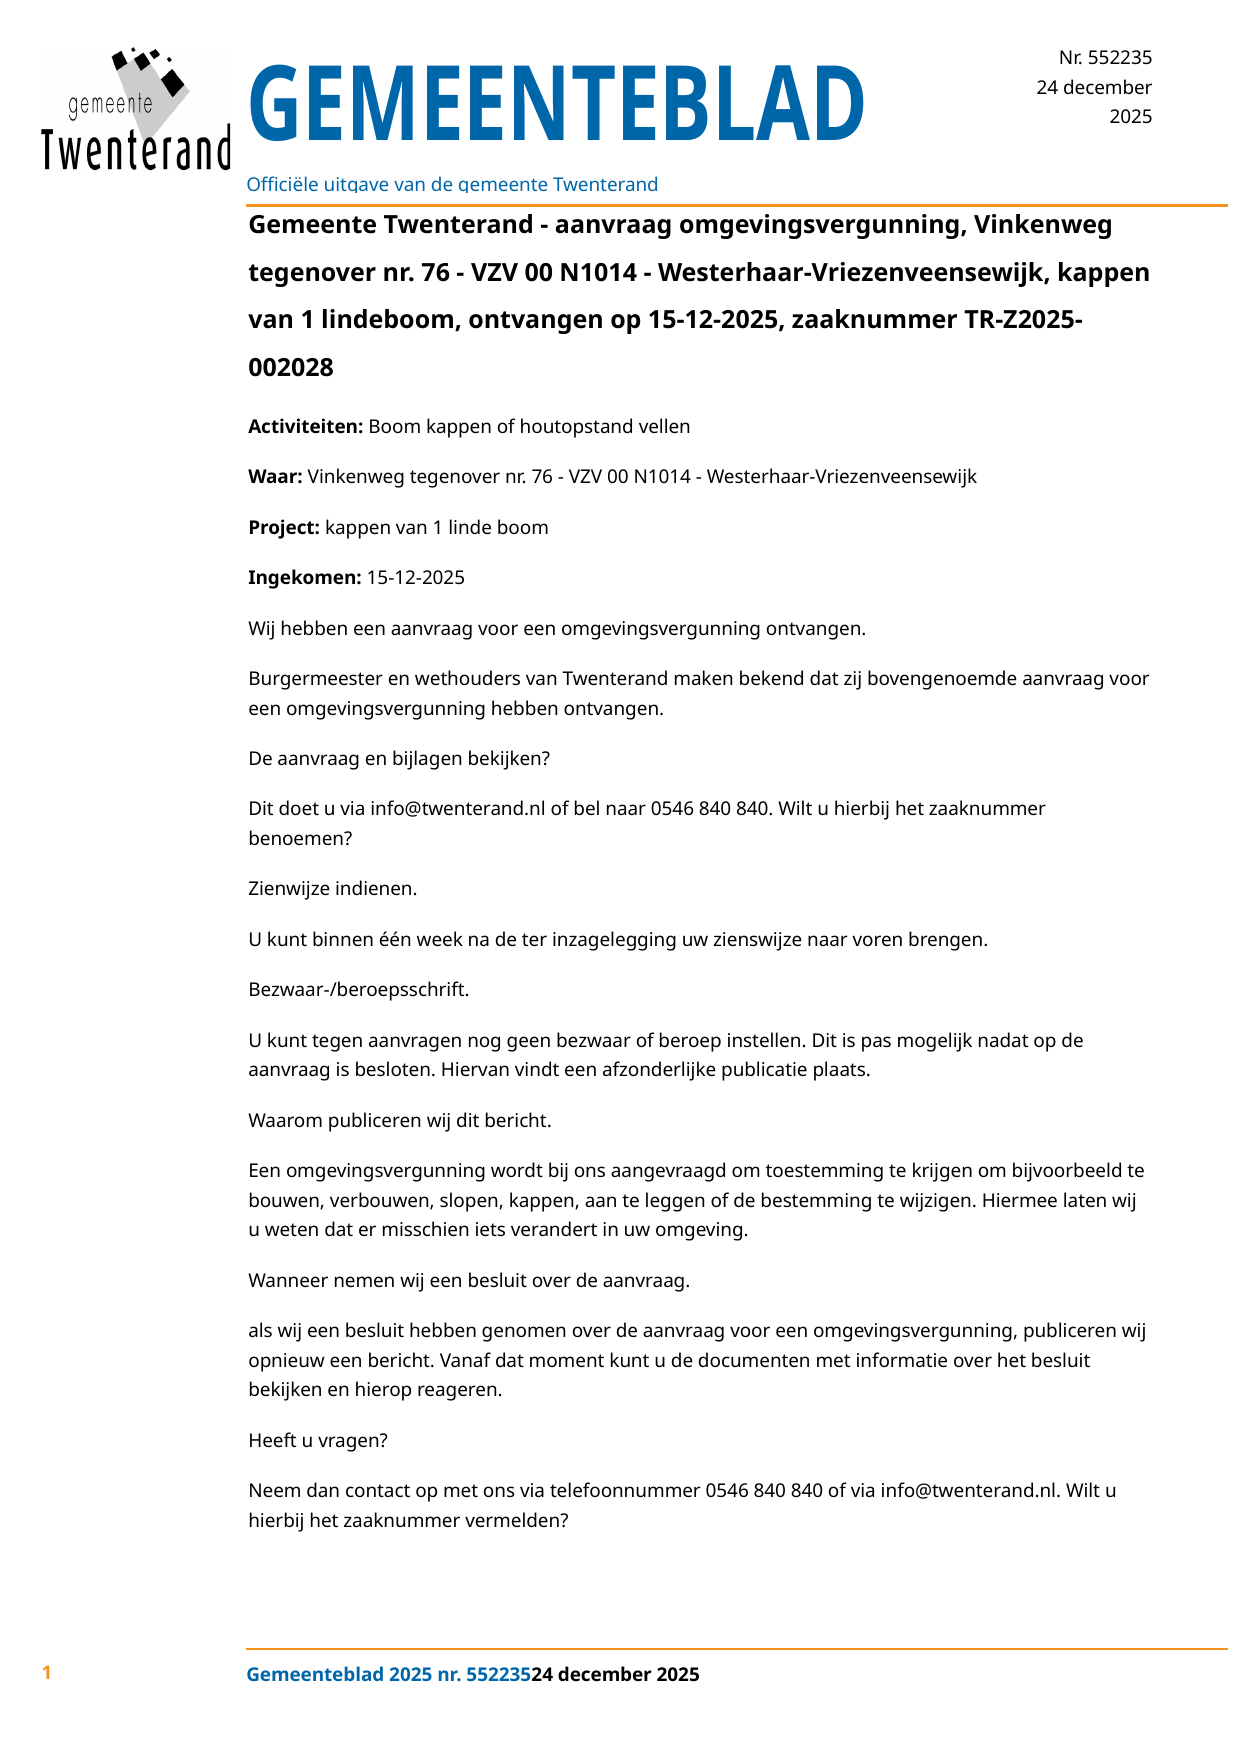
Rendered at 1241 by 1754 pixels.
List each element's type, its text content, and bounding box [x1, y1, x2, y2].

text Project: kappen van 1 linde boom [248, 514, 1152, 540]
picture [41, 47, 231, 172]
text Dit doet u via info@twenterand.nl of bel naar 0546 840 840. Wilt u hierbij het zaaknummer benoemen? [248, 796, 1152, 851]
text Waar: Vinkenweg tegenover nr. 76 - VZV 00 N1014 - Westerhaar-Vriezenveensewijk [248, 463, 1152, 489]
text Wij hebben een aanvraag voor een omgevingsvergunning ontvangen. [248, 615, 1152, 641]
text Een omgevingsvergunning wordt bij ons aangevraagd om toestemming te krijgen om bijvoorbeeld te bouwen, verbouwen, slopen, kappen, aan te leggen of de bestemming te wijzigen. Hiermee laten wij u weten dat er misschien iets verandert in uw omgeving. [248, 1157, 1152, 1242]
text Heeft u vragen? [248, 1427, 1152, 1453]
text als wij een besluit hebben genomen over de aanvraag voor een omgevingsvergunning, publiceren wij opnieuw een bericht. Vanaf dat moment kunt u de documenten met informatie over het besluit bekijken en hierop reageren. [248, 1317, 1152, 1402]
text Bezwaar-/beroepsschrift. [248, 976, 1152, 1002]
text Burgermeester en wethouders van Twenterand maken bekend dat zij bovengenoemde aanvraag voor een omgevingsvergunning hebben ontvangen. [248, 665, 1152, 721]
text De aanvraag en bijlagen bekijken? [248, 745, 1152, 771]
text Ingekomen: 15-12-2025 [248, 564, 1152, 590]
text Zienwijze indienen. [248, 876, 1152, 901]
text Wanneer nemen wij een besluit over de aanvraag. [248, 1267, 1152, 1293]
text U kunt tegen aanvragen nog geen bezwaar of beroep instellen. Dit is pas mogelijk nadat op de aanvraag is besloten. Hiervan vindt een afzonderlijke publicatie plaats. [248, 1027, 1152, 1082]
text Activiteiten: Boom kappen of houtopstand vellen [248, 413, 1152, 439]
text Waarom publiceren wij dit bericht. [248, 1107, 1152, 1133]
text U kunt binnen één week na de ter inzagelegging uw zienswijze naar voren brengen. [248, 926, 1152, 952]
text Gemeente Twenterand - aanvraag omgevingsvergunning, Vinkenweg tegenover nr. 76 - VZV 00 N1014 - Westerhaar-Vriezenveensewijk, kappen van 1 lindeboom, ontvangen op 15-12-2025, zaaknummer TR-Z2025-002028 [248, 207, 1152, 384]
text Neem dan contact op met ons via telefoonnummer 0546 840 840 of via info@twenterand.nl. Wilt u hierbij het zaaknummer vermelden? [248, 1477, 1152, 1533]
